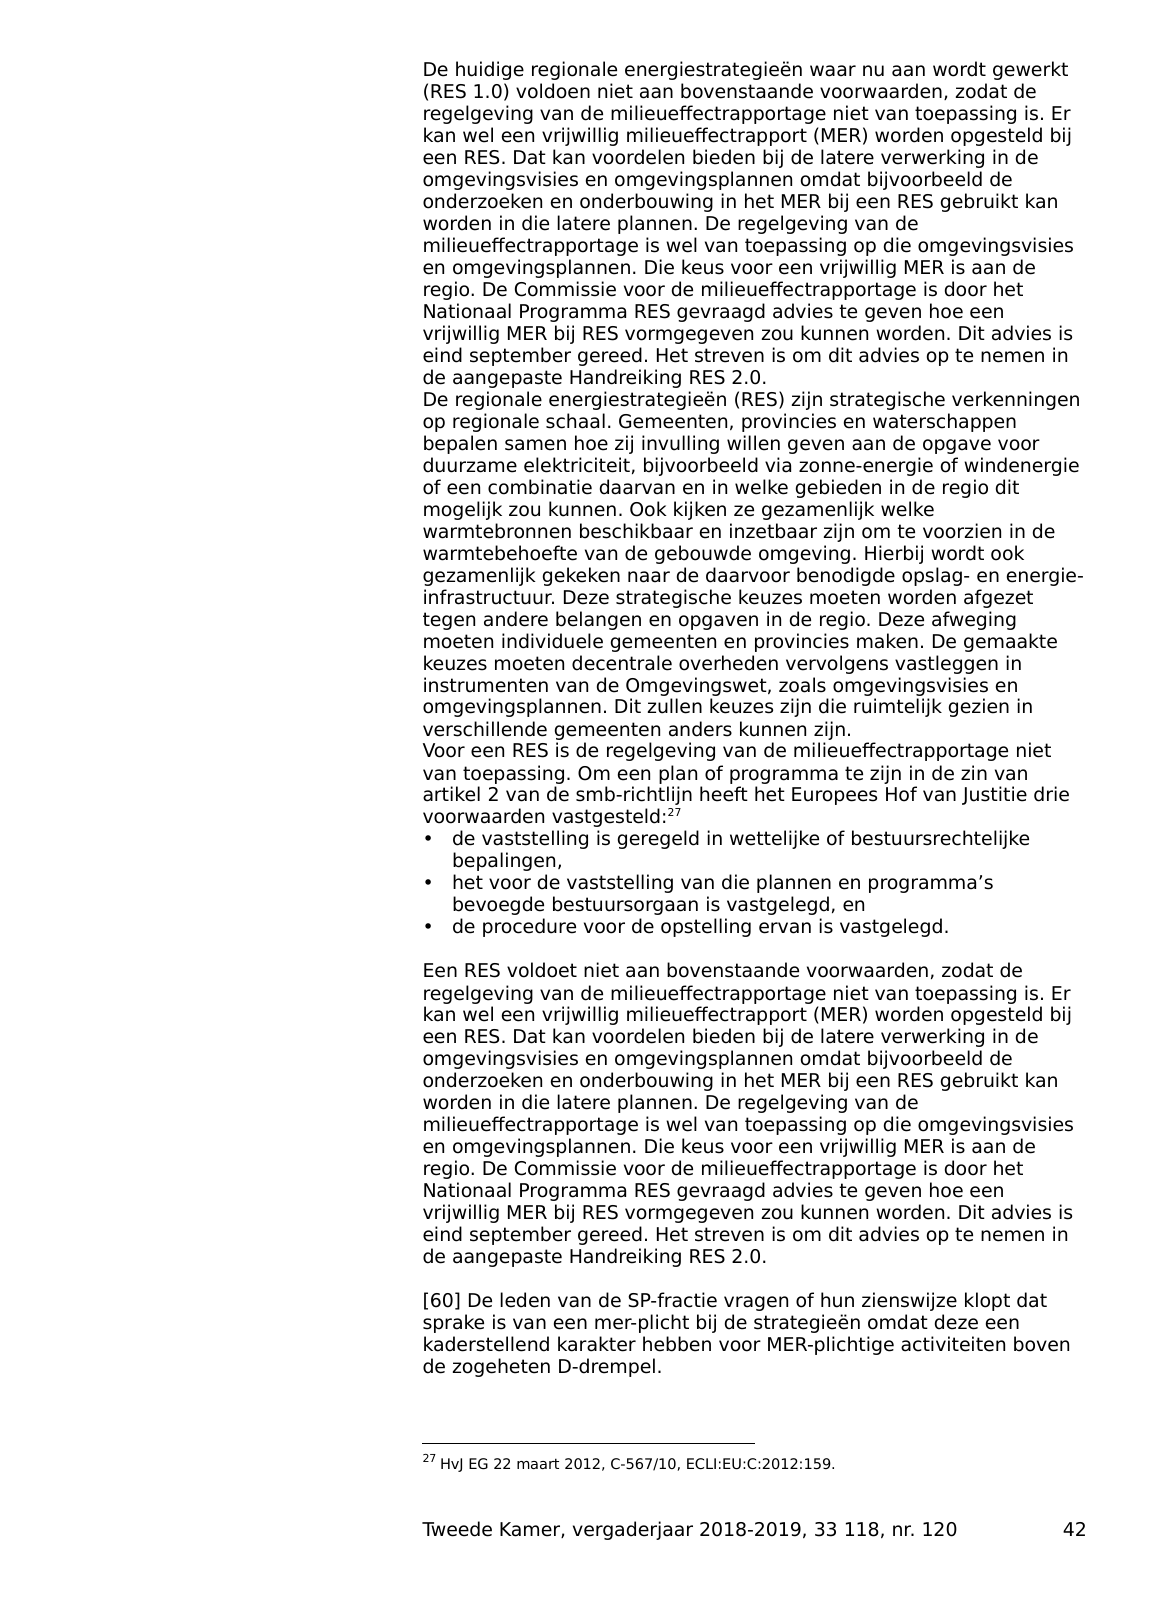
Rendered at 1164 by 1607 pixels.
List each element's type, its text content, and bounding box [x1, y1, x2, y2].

text De regionale energiestrategieën (RES) zijn strategische verkenningen op regionale schaal. Gemeenten, provincies en waterschappen bepalen samen hoe zij invulling willen geven aan de opgave voor duurzame elektriciteit, bijvoorbeeld via zonne-energie of windenergie of een combinatie daarvan en in welke gebieden in de regio dit mogelijk zou kunnen. Ook kijken ze gezamenlijk welke warmtebronnen beschikbaar en inzetbaar zijn om te voorzien in de warmtebehoefte van de gebouwde omgeving. Hierbij wordt ook gezamenlijk gekeken naar de daarvoor benodigde opslag- en energie-infrastructuur. Deze strategische keuzes moeten worden afgezet tegen andere belangen en opgaven in de regio. Deze afweging moeten individuele gemeenten en provincies maken. De gemaakte keuzes moeten decentrale overheden vervolgens vastleggen in instrumenten van de Omgevingswet, zoals omgevingsvisies en omgevingsplannen. Dit zullen keuzes zijn die ruimtelijk gezien in verschillende gemeenten anders kunnen zijn. [422, 389, 1087, 740]
text [60] De leden van de SP-fractie vragen of hun zienswijze klopt dat sprake is van een mer-plicht bij de strategieën omdat deze een kaderstellend karakter hebben voor MER-plichtige activiteiten boven de zogeheten D-drempel. [422, 1290, 1087, 1378]
text • de procedure voor de opstelling ervan is vastgelegd. [422, 916, 1087, 938]
text De huidige regionale energiestrategieën waar nu aan wordt gewerkt (RES 1.0) voldoen niet aan bovenstaande voorwaarden, zodat de regelgeving van de milieueffectrapportage niet van toepassing is. Er kan wel een vrijwillig milieueffectrapport (MER) worden opgesteld bij een RES. Dat kan voordelen bieden bij de latere verwerking in de omgevingsvisies en omgevingsplannen omdat bijvoorbeeld de onderzoeken en onderbouwing in het MER bij een RES gebruikt kan worden in die latere plannen. De regelgeving van de milieueffectrapportage is wel van toepassing op die omgevingsvisies en omgevingsplannen. Die keus voor een vrijwillig MER is aan de regio. De Commissie voor de milieueffectrapportage is door het Nationaal Programma RES gevraagd advies te geven hoe een vrijwillig MER bij RES vormgegeven zou kunnen worden. Dit advies is eind september gereed. Het streven is om dit advies op te nemen in de aangepaste Handreiking RES 2.0. [422, 59, 1087, 389]
text Een RES voldoet niet aan bovenstaande voorwaarden, zodat de regelgeving van de milieueffectrapportage niet van toepassing is. Er kan wel een vrijwillig milieueffectrapport (MER) worden opgesteld bij een RES. Dat kan voordelen bieden bij de latere verwerking in de omgevingsvisies en omgevingsplannen omdat bijvoorbeeld de onderzoeken en onderbouwing in het MER bij een RES gebruikt kan worden in die latere plannen. De regelgeving van de milieueffectrapportage is wel van toepassing op die omgevingsvisies en omgevingsplannen. Die keus voor een vrijwillig MER is aan de regio. De Commissie voor de milieueffectrapportage is door het Nationaal Programma RES gevraagd advies te geven hoe een vrijwillig MER bij RES vormgegeven zou kunnen worden. Dit advies is eind september gereed. Het streven is om dit advies op te nemen in de aangepaste Handreiking RES 2.0. [422, 960, 1087, 1268]
text • het voor de vaststelling van die plannen en programma’s bevoegde bestuursorgaan is vastgelegd, en [422, 872, 1087, 916]
text HvJ EG 22 maart 2012, C-567/10, ECLI:EU:C:2012:159. [422, 1452, 1087, 1474]
text Voor een RES is de regelgeving van de milieueffectrapportage niet van toepassing. Om een plan of programma te zijn in de zin van artikel 2 van de smb-richtlijn heeft het Europees Hof van Justitie drie voorwaarden vastgesteld: [422, 740, 1087, 828]
text • de vaststelling is geregeld in wettelijke of bestuursrechtelijke bepalingen, [422, 828, 1087, 872]
